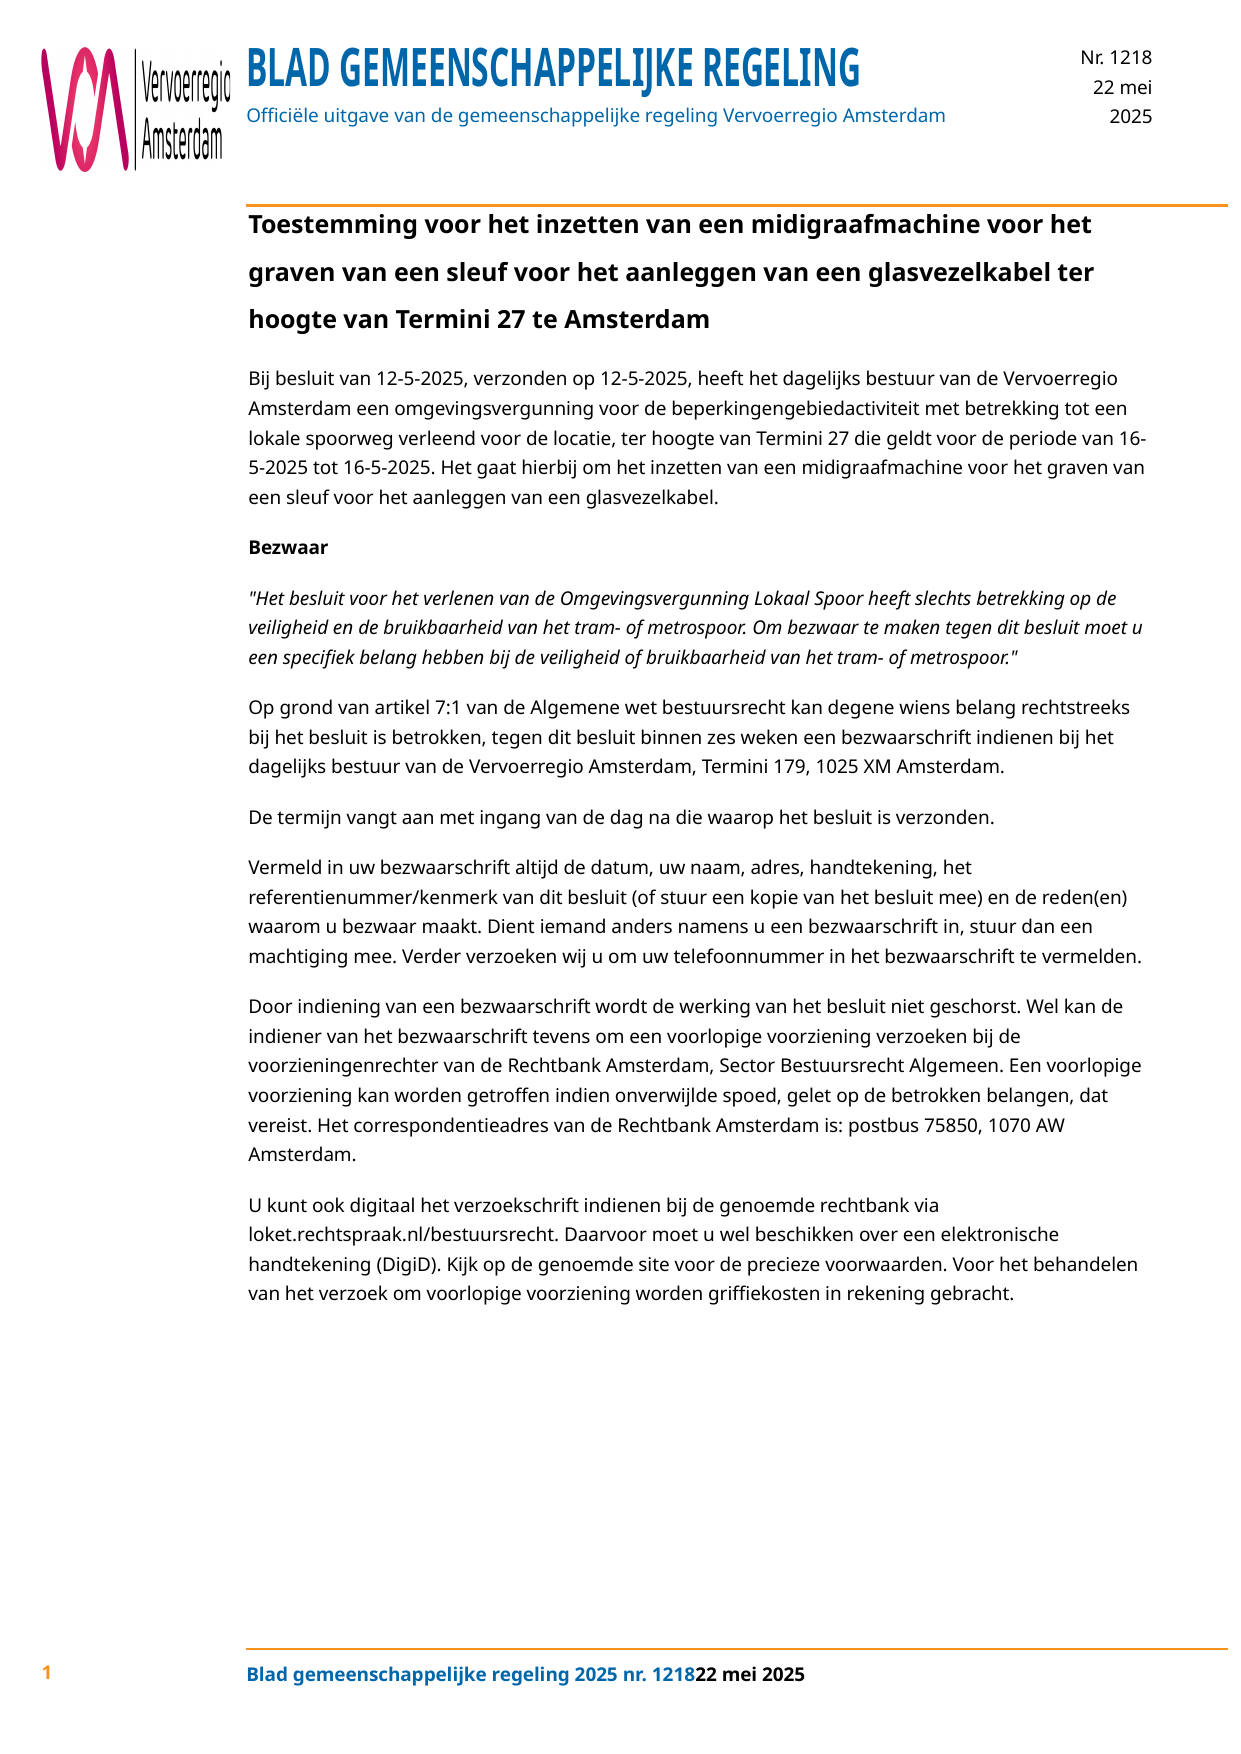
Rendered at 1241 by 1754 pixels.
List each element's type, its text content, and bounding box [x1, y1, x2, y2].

text Door indiening van een bezwaarschrift wordt de werking van het besluit niet geschorst. Wel kan de indiener van het bezwaarschrift tevens om een voorlopige voorziening verzoeken bij de voorzieningenrechter van de Rechtbank Amsterdam, Sector Bestuursrecht Algemeen. Een voorlopige voorziening kan worden getroffen indien onverwijlde spoed, gelet op de betrokken belangen, dat vereist. Het correspondentieadres van de Rechtbank Amsterdam is: postbus 75850, 1070 AW Amsterdam. [248, 993, 1152, 1167]
text Bij besluit van 12-5-2025, verzonden op 12-5-2025, heeft het dagelijks bestuur van de Vervoerregio Amsterdam een omgevingsvergunning voor de beperkingengebiedactiviteit met betrekking tot een lokale spoorweg verleend voor de locatie, ter hoogte van Termini 27 die geldt voor de periode van 16-5-2025 tot 16-5-2025. Het gaat hierbij om het inzetten van een midigraafmachine voor het graven van een sleuf voor het aanleggen van een glasvezelkabel. [248, 366, 1152, 509]
picture [41, 47, 231, 172]
text Toestemming voor het inzetten van een midigraafmachine voor het graven van een sleuf voor het aanleggen van een glasvezelkabel ter hoogte van Termini 27 te Amsterdam [248, 207, 1152, 336]
text Vermeld in uw bezwaarschrift altijd de datum, uw naam, adres, handtekening, het referentienummer/kenmerk van dit besluit (of stuur een kopie van het besluit mee) en de reden(en) waarom u bezwaar maakt. Dient iemand anders namens u een bezwaarschrift in, stuur dan een machtiging mee. Verder verzoeken wij u om uw telefoonnummer in het bezwaarschrift te vermelden. [248, 854, 1152, 969]
text Bezwaar [248, 534, 1152, 560]
text De termijn vangt aan met ingang van de dag na die waarop het besluit is verzonden. [248, 804, 1152, 829]
text U kunt ook digitaal het verzoekschrift indienen bij de genoemde rechtbank via loket.rechtspraak.nl/bestuursrecht. Daarvoor moet u wel beschikken over een elektronische handtekening (DigiD). Kijk op de genoemde site voor de precieze voorwaarden. Voor het behandelen van het verzoek om voorlopige voorziening worden griffiekosten in rekening gebracht. [248, 1192, 1152, 1306]
text Op grond van artikel 7:1 van de Algemene wet bestuursrecht kan degene wiens belang rechtstreeks bij het besluit is betrokken, tegen dit besluit binnen zes weken een bezwaarschrift indienen bij het dagelijks bestuur van de Vervoerregio Amsterdam, Termini 179, 1025 XM Amsterdam. [248, 694, 1152, 779]
text "Het besluit voor het verlenen van de Omgevingsvergunning Lokaal Spoor heeft slechts betrekking op de veiligheid en de bruikbaarheid van het tram- of metrospoor. Om bezwaar te maken tegen dit besluit moet u een specifiek belang hebben bij de veiligheid of bruikbaarheid van het tram- of metrospoor." [248, 585, 1152, 669]
